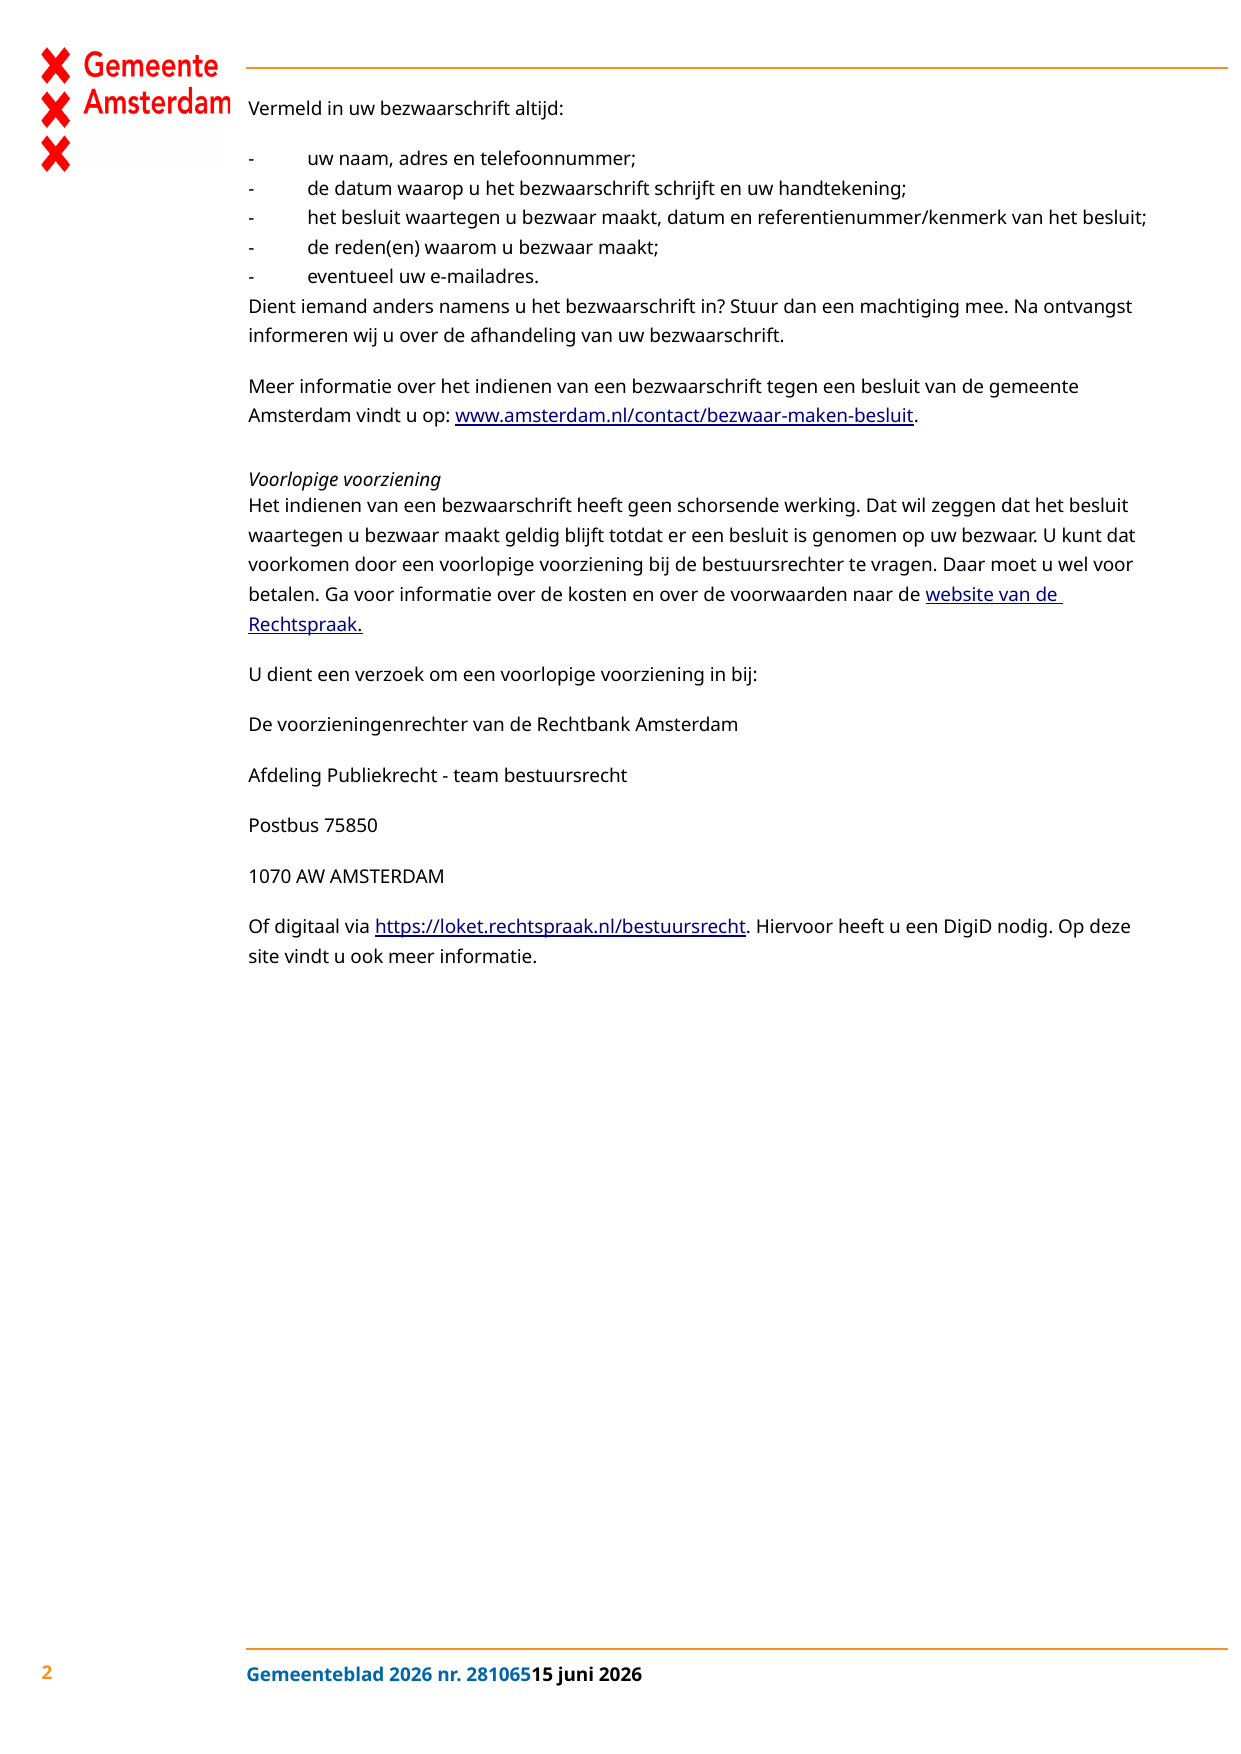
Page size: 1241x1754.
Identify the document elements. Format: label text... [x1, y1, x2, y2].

text 1070 AW AMSTERDAM [248, 863, 1152, 888]
picture [41, 47, 231, 172]
list eventueel uw e-mailadres. [248, 263, 1152, 289]
text Of digitaal via https://loket.rechtspraak.nl/bestuursrecht. Hiervoor heeft u een DigiD nodig. Op deze site vindt u ook meer informatie. [248, 913, 1152, 968]
text Voorlopige voorziening [248, 467, 1152, 492]
text De voorzieningenrechter van de Rechtbank Amsterdam [248, 712, 1152, 737]
list uw naam, adres en telefoonnummer; [248, 145, 1152, 171]
list de reden(en) waarom u bezwaar maakt; [248, 234, 1152, 260]
text Afdeling Publiekrecht - team bestuursrecht [248, 762, 1152, 788]
list de datum waarop u het bezwaarschrift schrijft en uw handtekening; [248, 175, 1152, 201]
list het besluit waartegen u bezwaar maakt, datum en referentienummer/kenmerk van het besluit; [248, 204, 1152, 230]
text Meer informatie over het indienen van een bezwaarschrift tegen een besluit van de gemeente Amsterdam vindt u op: www.amsterdam.nl/contact/bezwaar-maken-besluit. [248, 373, 1152, 428]
text Dient iemand anders namens u het bezwaarschrift in? Stuur dan een machtiging mee. Na ontvangst informeren wij u over de afhandeling van uw bezwaarschrift. [248, 293, 1152, 348]
text Het indienen van een bezwaarschrift heeft geen schorsende werking. Dat wil zeggen dat het besluit waartegen u bezwaar maakt geldig blijft totdat er een besluit is genomen op uw bezwaar. U kunt dat voorkomen door een voorlopige voorziening bij de bestuursrechter te vragen. Daar moet u wel voor betalen. Ga voor informatie over de kosten en over de voorwaarden naar de website van de Rechtspraak. [248, 492, 1152, 636]
text U dient een verzoek om een voorlopige voorziening in bij: [248, 661, 1152, 687]
text Postbus 75850 [248, 812, 1152, 838]
text Vermeld in uw bezwaarschrift altijd: [248, 95, 1152, 121]
